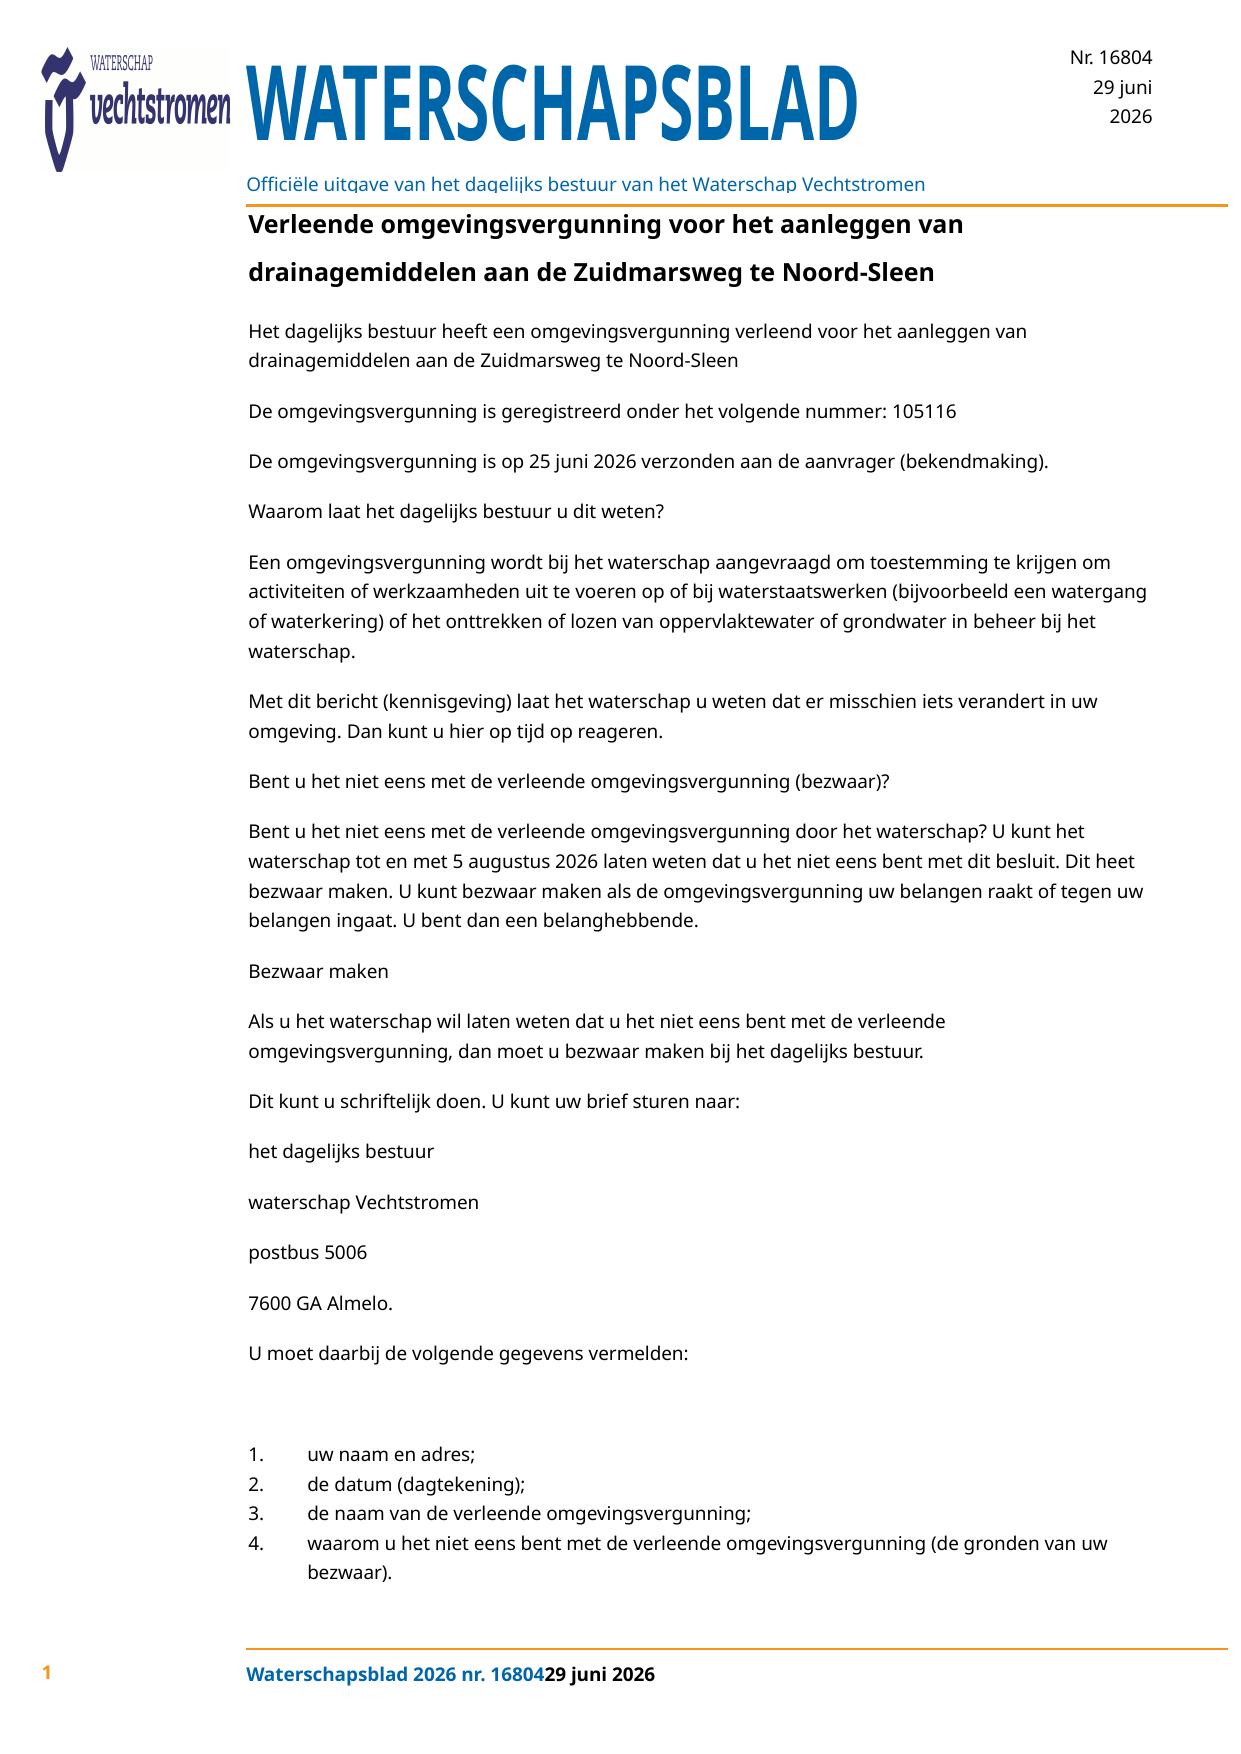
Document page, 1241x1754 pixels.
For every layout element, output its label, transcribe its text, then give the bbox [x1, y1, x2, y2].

text Waarom laat het dagelijks bestuur u dit weten? [248, 499, 1152, 524]
list de datum (dagtekening); [248, 1471, 1152, 1497]
text De omgevingsvergunning is geregistreerd onder het volgende nummer: 105116 [248, 398, 1152, 424]
text Verleende omgevingsvergunning voor het aanleggen van drainagemiddelen aan de Zuidmarsweg te Noord-Sleen [248, 207, 1152, 288]
list uw naam en adres; [248, 1441, 1152, 1467]
text U moet daarbij de volgende gegevens vermelden: [248, 1340, 1152, 1366]
text waterschap Vechtstromen [248, 1189, 1152, 1215]
text Een omgevingsvergunning wordt bij het waterschap aangevraagd om toestemming te krijgen om activiteiten of werkzaamheden uit te voeren op of bij waterstaatswerken (bijvoorbeeld een watergang of waterkering) of het onttrekken of lozen van oppervlaktewater of grondwater in beheer bij het waterschap. [248, 549, 1152, 664]
text 7600 GA Almelo. [248, 1290, 1152, 1316]
text Bent u het niet eens met de verleende omgevingsvergunning (bezwaar)? [248, 768, 1152, 794]
text Als u het waterschap wil laten weten dat u het niet eens bent met de verleende omgevingsvergunning, dan moet u bezwaar maken bij het dagelijks bestuur. [248, 1008, 1152, 1064]
text Het dagelijks bestuur heeft een omgevingsvergunning verleend voor het aanleggen van drainagemiddelen aan de Zuidmarsweg te Noord-Sleen [248, 318, 1152, 373]
text het dagelijks bestuur [248, 1139, 1152, 1164]
list de naam van de verleende omgevingsvergunning; [248, 1500, 1152, 1526]
text Bezwaar maken [248, 958, 1152, 984]
text Dit kunt u schriftelijk doen. U kunt uw brief sturen naar: [248, 1088, 1152, 1114]
text postbus 5006 [248, 1239, 1152, 1265]
picture [41, 47, 231, 172]
list waarom u het niet eens bent met de verleende omgevingsvergunning (de gronden van uw bezwaar). [248, 1530, 1152, 1585]
text Met dit bericht (kennisgeving) laat het waterschap u weten dat er misschien iets verandert in uw omgeving. Dan kunt u hier op tijd op reageren. [248, 688, 1152, 744]
text De omgevingsvergunning is op 25 juni 2026 verzonden aan de aanvrager (bekendmaking). [248, 448, 1152, 474]
text Bent u het niet eens met de verleende omgevingsvergunning door het waterschap? U kunt het waterschap tot en met 5 augustus 2026 laten weten dat u het niet eens bent met dit besluit. Dit heet bezwaar maken. U kunt bezwaar maken als de omgevingsvergunning uw belangen raakt of tegen uw belangen ingaat. U bent dan een belanghebbende. [248, 819, 1152, 933]
